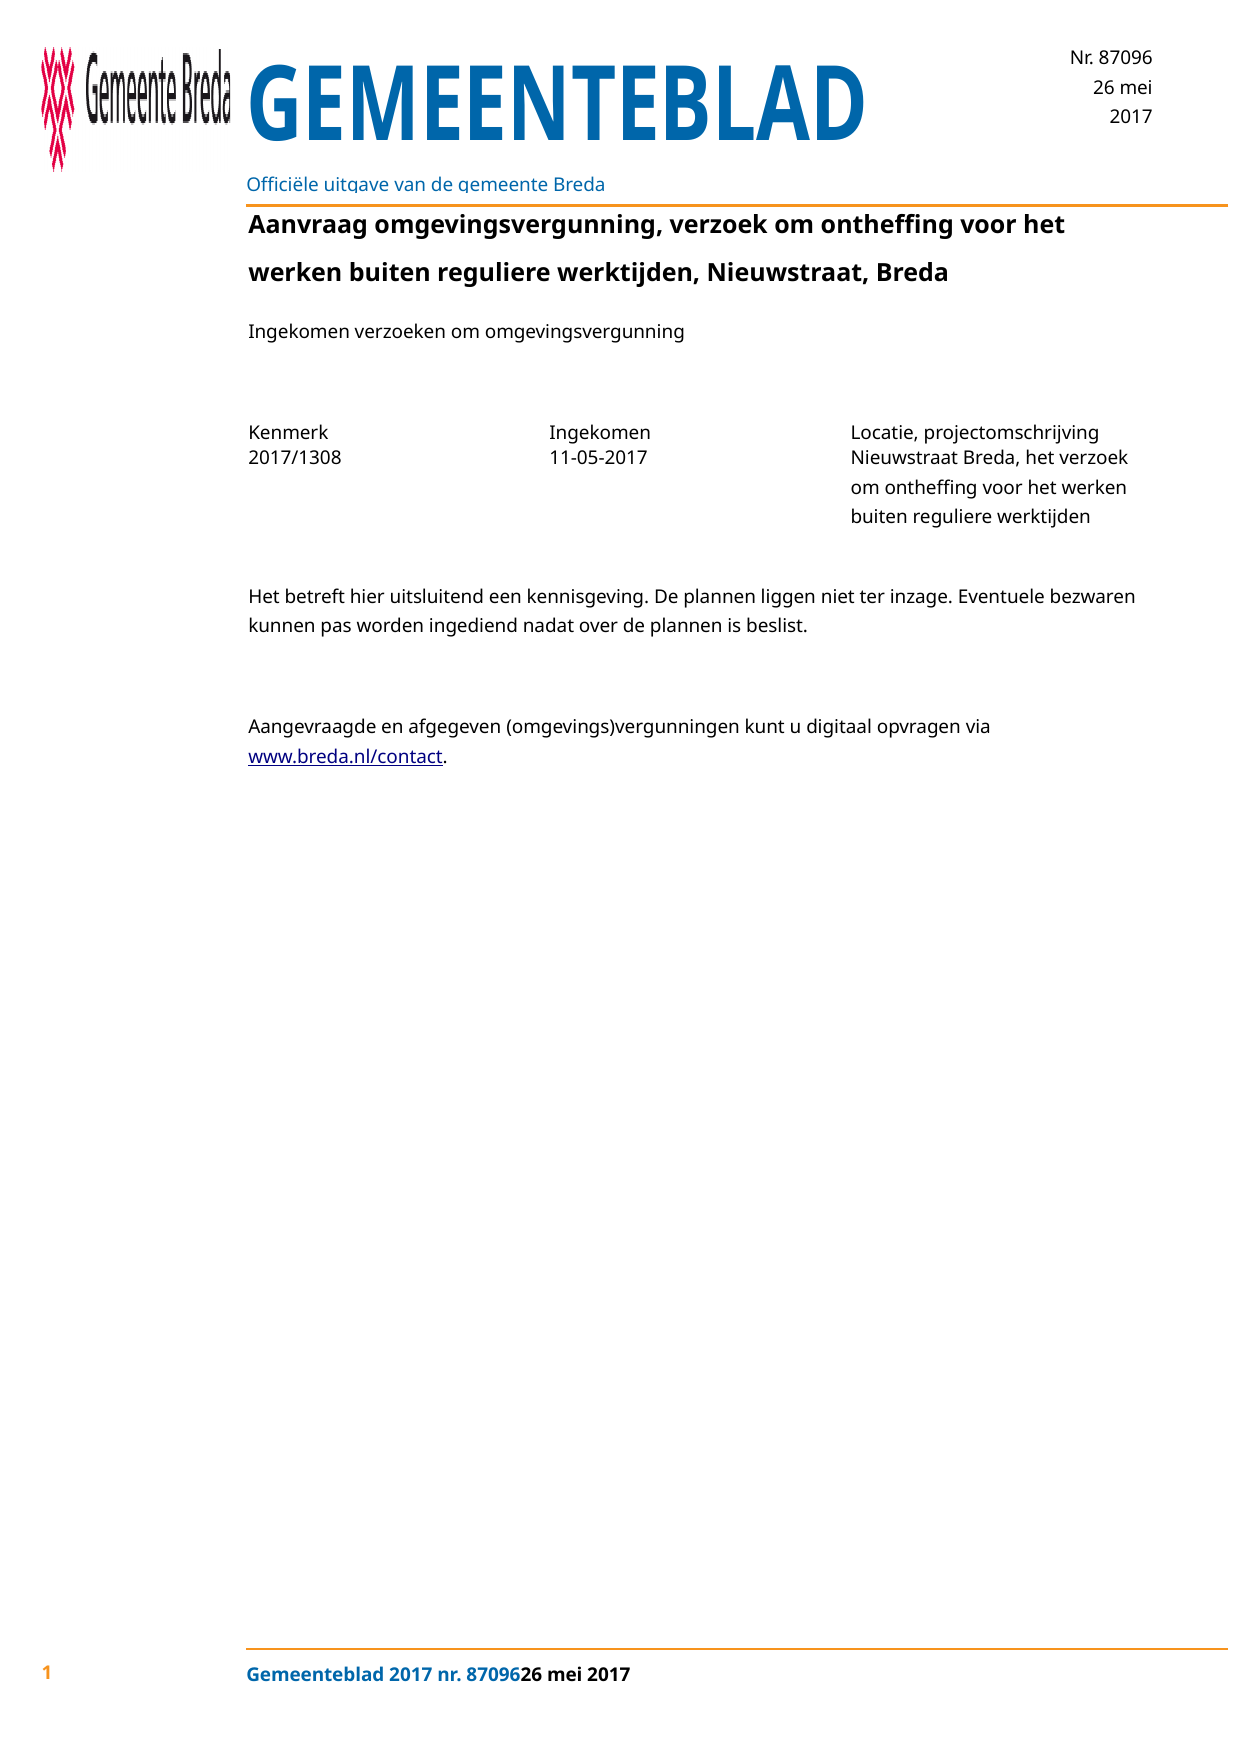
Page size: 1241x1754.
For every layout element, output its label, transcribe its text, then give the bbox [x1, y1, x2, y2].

table_cell 11-05-2017 [549, 445, 850, 529]
text Aanvraag omgevingsvergunning, verzoek om ontheffing voor het werken buiten reguliere werktijden, Nieuwstraat, Breda [248, 207, 1152, 288]
picture [41, 47, 231, 172]
table_cell 2017/1308 [248, 445, 549, 529]
text Aangevraagde en afgegeven (omgevings)vergunningen kunt u digitaal opvragen via www.breda.nl/contact. [248, 713, 1152, 769]
table_header Locatie, projectomschrijving [850, 419, 1152, 444]
table_header Kenmerk [248, 419, 549, 444]
text Ingekomen verzoeken om omgevingsvergunning [248, 318, 1152, 344]
text Het betreft hier uitsluitend een kennisgeving. De plannen liggen niet ter inzage. Eventuele bezwaren kunnen pas worden ingediend nadat over de plannen is beslist. [248, 583, 1152, 638]
table_cell Nieuwstraat Breda, het verzoek om ontheffing voor het werken buiten reguliere werktijden [850, 445, 1152, 529]
table_header Ingekomen [549, 419, 850, 444]
